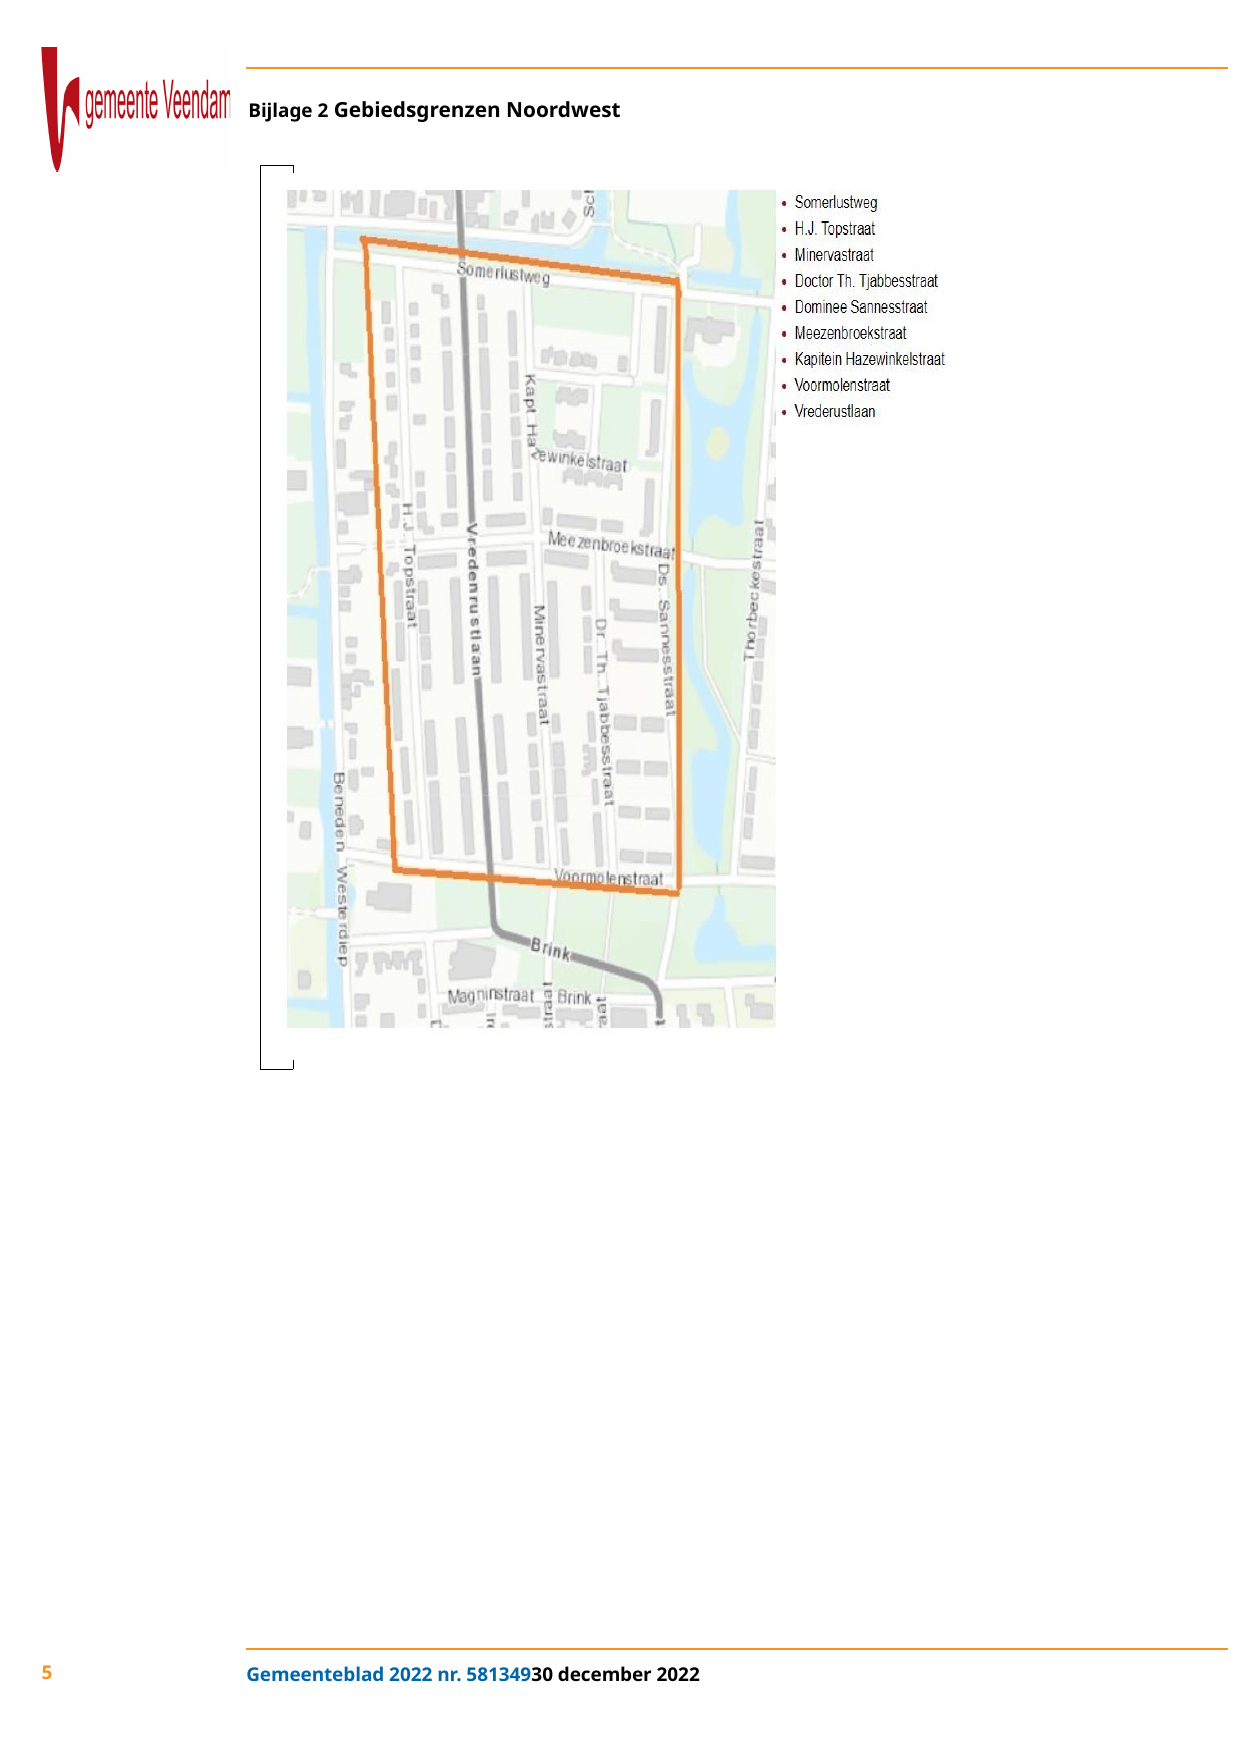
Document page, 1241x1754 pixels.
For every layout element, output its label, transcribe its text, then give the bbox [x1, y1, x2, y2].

text Bijlage 2 Gebiedsgrenzen Noordwest [248, 95, 1152, 123]
picture [268, 173, 978, 1060]
picture [41, 47, 231, 172]
